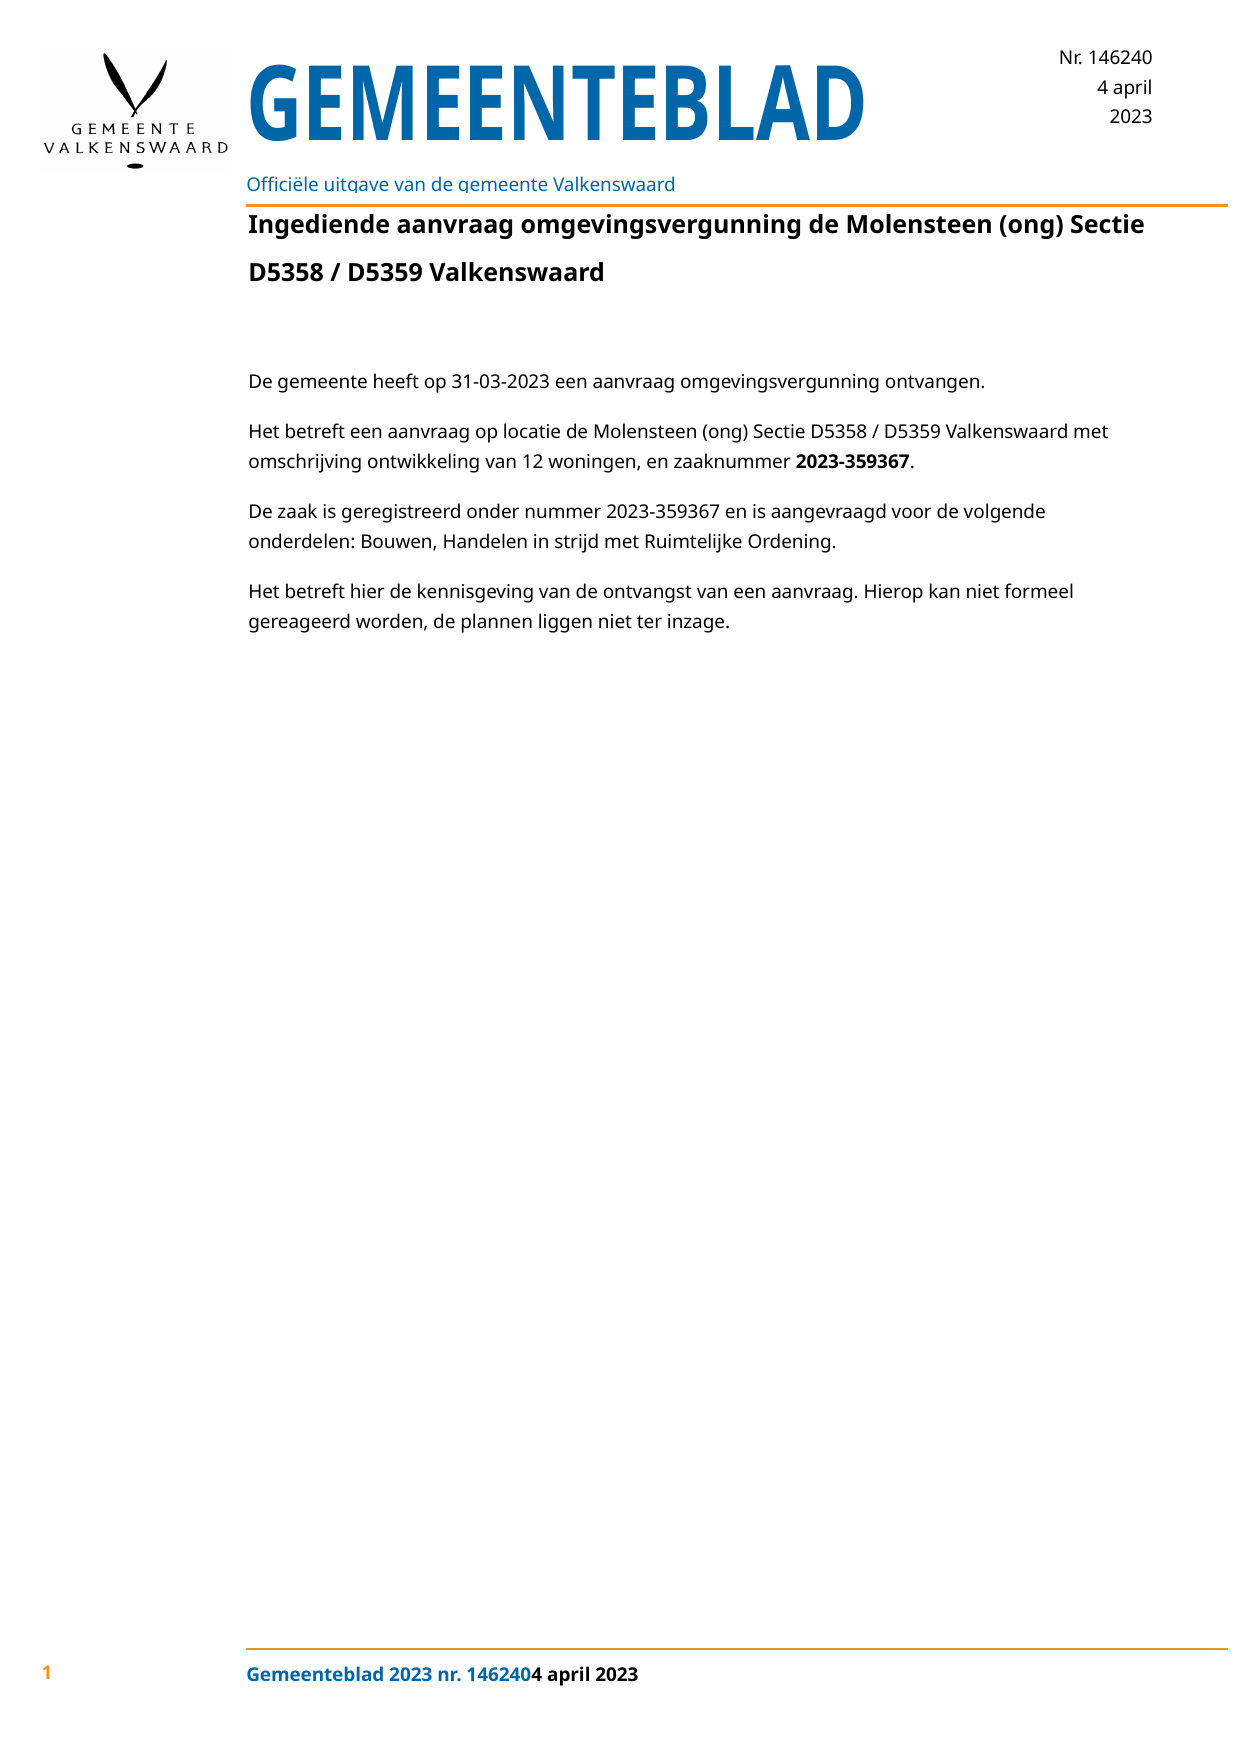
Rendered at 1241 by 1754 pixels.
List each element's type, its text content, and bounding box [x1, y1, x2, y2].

text Het betreft hier de kennisgeving van de ontvangst van een aanvraag. Hierop kan niet formeel gereageerd worden, de plannen liggen niet ter inzage. [248, 579, 1152, 634]
text Ingediende aanvraag omgevingsvergunning de Molensteen (ong) Sectie D5358 / D5359 Valkenswaard [248, 207, 1152, 288]
text De zaak is geregistreerd onder nummer 2023-359367 en is aangevraagd voor de volgende onderdelen: Bouwen, Handelen in strijd met Ruimtelijke Ordening. [248, 499, 1152, 554]
text De gemeente heeft op 31-03-2023 een aanvraag omgevingsvergunning ontvangen. [248, 368, 1152, 394]
text Het betreft een aanvraag op locatie de Molensteen (ong) Sectie D5358 / D5359 Valkenswaard met omschrijving ontwikkeling van 12 woningen, en zaaknummer 2023-359367. [248, 419, 1152, 474]
picture [41, 47, 231, 172]
